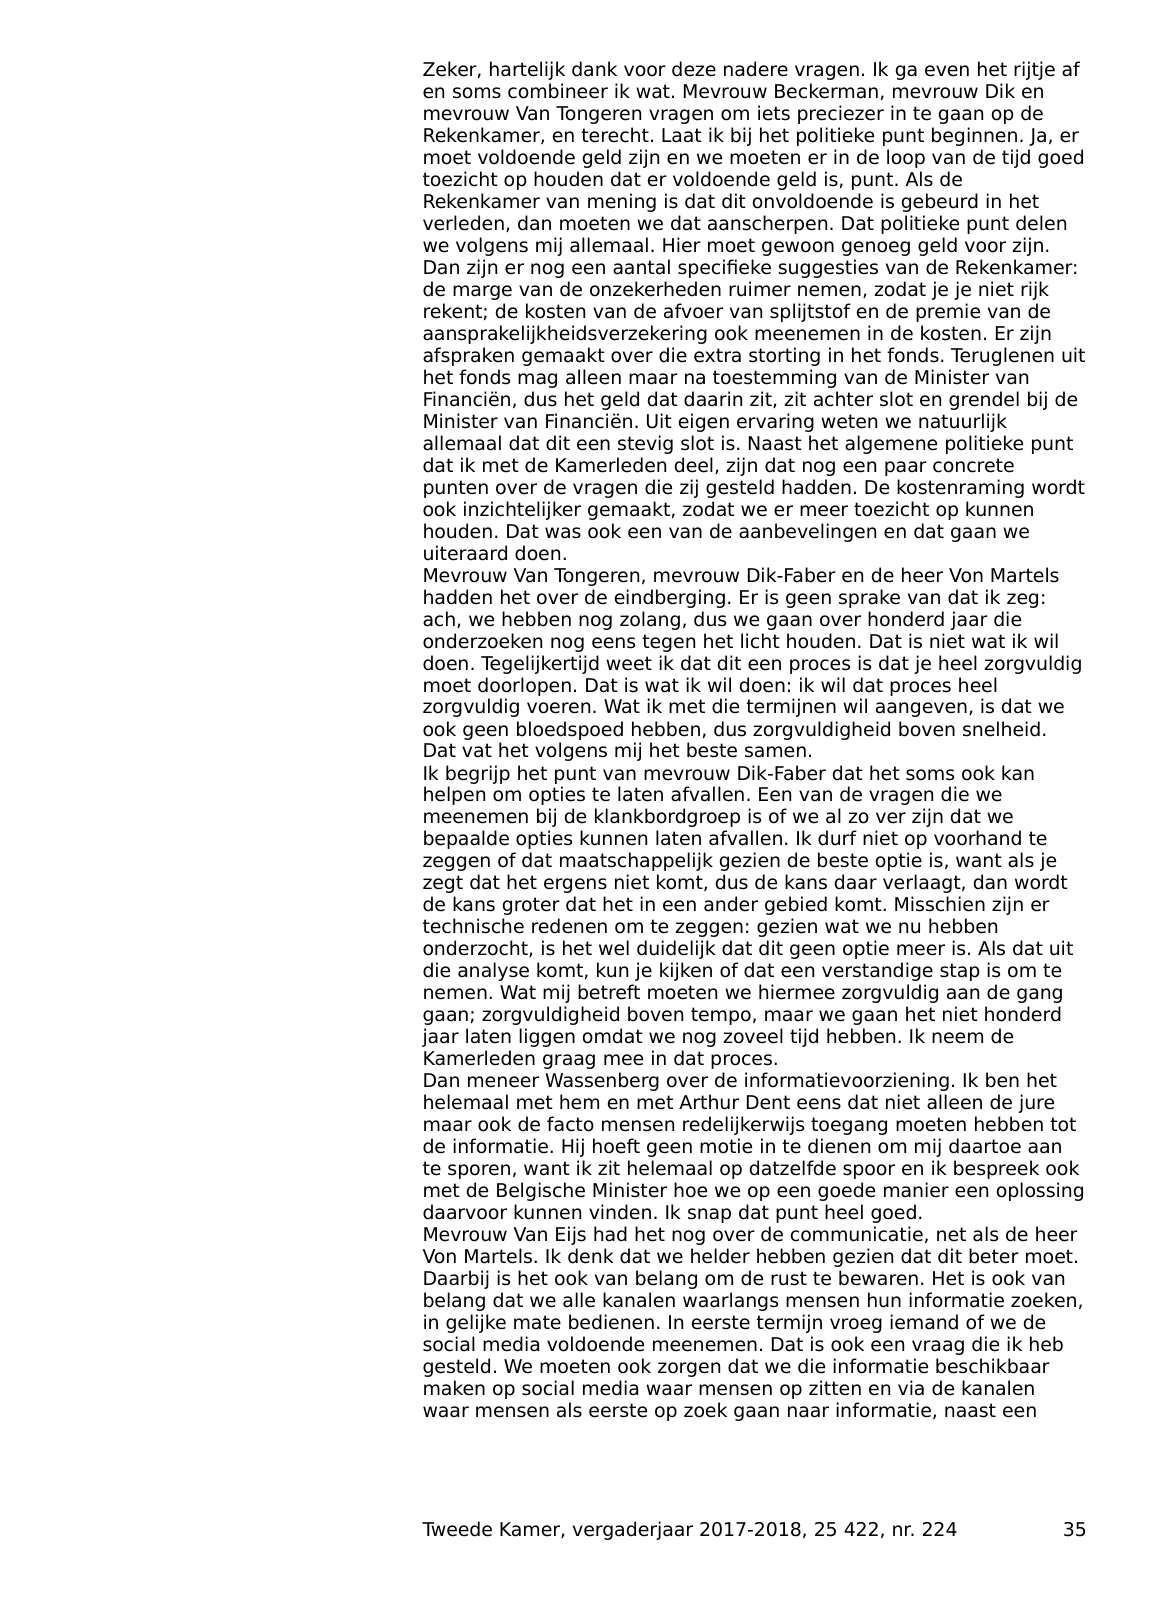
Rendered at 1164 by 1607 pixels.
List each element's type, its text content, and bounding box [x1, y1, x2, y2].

text Mevrouw Van Eijs had het nog over de communicatie, net als de heer Von Martels. Ik denk dat we helder hebben gezien dat dit beter moet. Daarbij is het ook van belang om de rust te bewaren. Het is ook van belang dat we alle kanalen waarlangs mensen hun informatie zoeken, in gelijke mate bedienen. In eerste termijn vroeg iemand of we de social media voldoende meenemen. Dat is ook een vraag die ik heb gesteld. We moeten ook zorgen dat we die informatie beschikbaar maken op social media waar mensen op zitten en via de kanalen waar mensen als eerste op zoek gaan naar informatie, naast een [422, 1224, 1087, 1422]
text Zeker, hartelijk dank voor deze nadere vragen. Ik ga even het rijtje af en soms combineer ik wat. Mevrouw Beckerman, mevrouw Dik en mevrouw Van Tongeren vragen om iets preciezer in te gaan op de Rekenkamer, en terecht. Laat ik bij het politieke punt beginnen. Ja, er moet voldoende geld zijn en we moeten er in de loop van de tijd goed toezicht op houden dat er voldoende geld is, punt. Als de Rekenkamer van mening is dat dit onvoldoende is gebeurd in het verleden, dan moeten we dat aanscherpen. Dat politieke punt delen we volgens mij allemaal. Hier moet gewoon genoeg geld voor zijn. Dan zijn er nog een aantal specifieke suggesties van de Rekenkamer: de marge van de onzekerheden ruimer nemen, zodat je je niet rijk rekent; de kosten van de afvoer van splijtstof en de premie van de aansprakelijkheidsverzekering ook meenemen in de kosten. Er zijn afspraken gemaakt over die extra storting in het fonds. Teruglenen uit het fonds mag alleen maar na toestemming van de Minister van Financiën, dus het geld dat daarin zit, zit achter slot en grendel bij de Minister van Financiën. Uit eigen ervaring weten we natuurlijk allemaal dat dit een stevig slot is. Naast het algemene politieke punt dat ik met de Kamerleden deel, zijn dat nog een paar concrete punten over de vragen die zij gesteld hadden. De kostenraming wordt ook inzichtelijker gemaakt, zodat we er meer toezicht op kunnen houden. Dat was ook een van de aanbevelingen en dat gaan we uiteraard doen. [422, 59, 1087, 564]
text Mevrouw Van Tongeren, mevrouw Dik-Faber en de heer Von Martels hadden het over de eindberging. Er is geen sprake van dat ik zeg: ach, we hebben nog zolang, dus we gaan over honderd jaar die onderzoeken nog eens tegen het licht houden. Dat is niet wat ik wil doen. Tegelijkertijd weet ik dat dit een proces is dat je heel zorgvuldig moet doorlopen. Dat is wat ik wil doen: ik wil dat proces heel zorgvuldig voeren. Wat ik met die termijnen wil aangeven, is dat we ook geen bloedspoed hebben, dus zorgvuldigheid boven snelheid. Dat vat het volgens mij het beste samen. [422, 564, 1087, 762]
text Ik begrijp het punt van mevrouw Dik-Faber dat het soms ook kan helpen om opties te laten afvallen. Een van de vragen die we meenemen bij de klankbordgroep is of we al zo ver zijn dat we bepaalde opties kunnen laten afvallen. Ik durf niet op voorhand te zeggen of dat maatschappelijk gezien de beste optie is, want als je zegt dat het ergens niet komt, dus de kans daar verlaagt, dan wordt de kans groter dat het in een ander gebied komt. Misschien zijn er technische redenen om te zeggen: gezien wat we nu hebben onderzocht, is het wel duidelijk dat dit geen optie meer is. Als dat uit die analyse komt, kun je kijken of dat een verstandige stap is om te nemen. Wat mij betreft moeten we hiermee zorgvuldig aan de gang gaan; zorgvuldigheid boven tempo, maar we gaan het niet honderd jaar laten liggen omdat we nog zoveel tijd hebben. Ik neem de Kamerleden graag mee in dat proces. [422, 762, 1087, 1070]
text Dan meneer Wassenberg over de informatievoorziening. Ik ben het helemaal met hem en met Arthur Dent eens dat niet alleen de jure maar ook de facto mensen redelijkerwijs toegang moeten hebben tot de informatie. Hij hoeft geen motie in te dienen om mij daartoe aan te sporen, want ik zit helemaal op datzelfde spoor en ik bespreek ook met de Belgische Minister hoe we op een goede manier een oplossing daarvoor kunnen vinden. Ik snap dat punt heel goed. [422, 1070, 1087, 1224]
